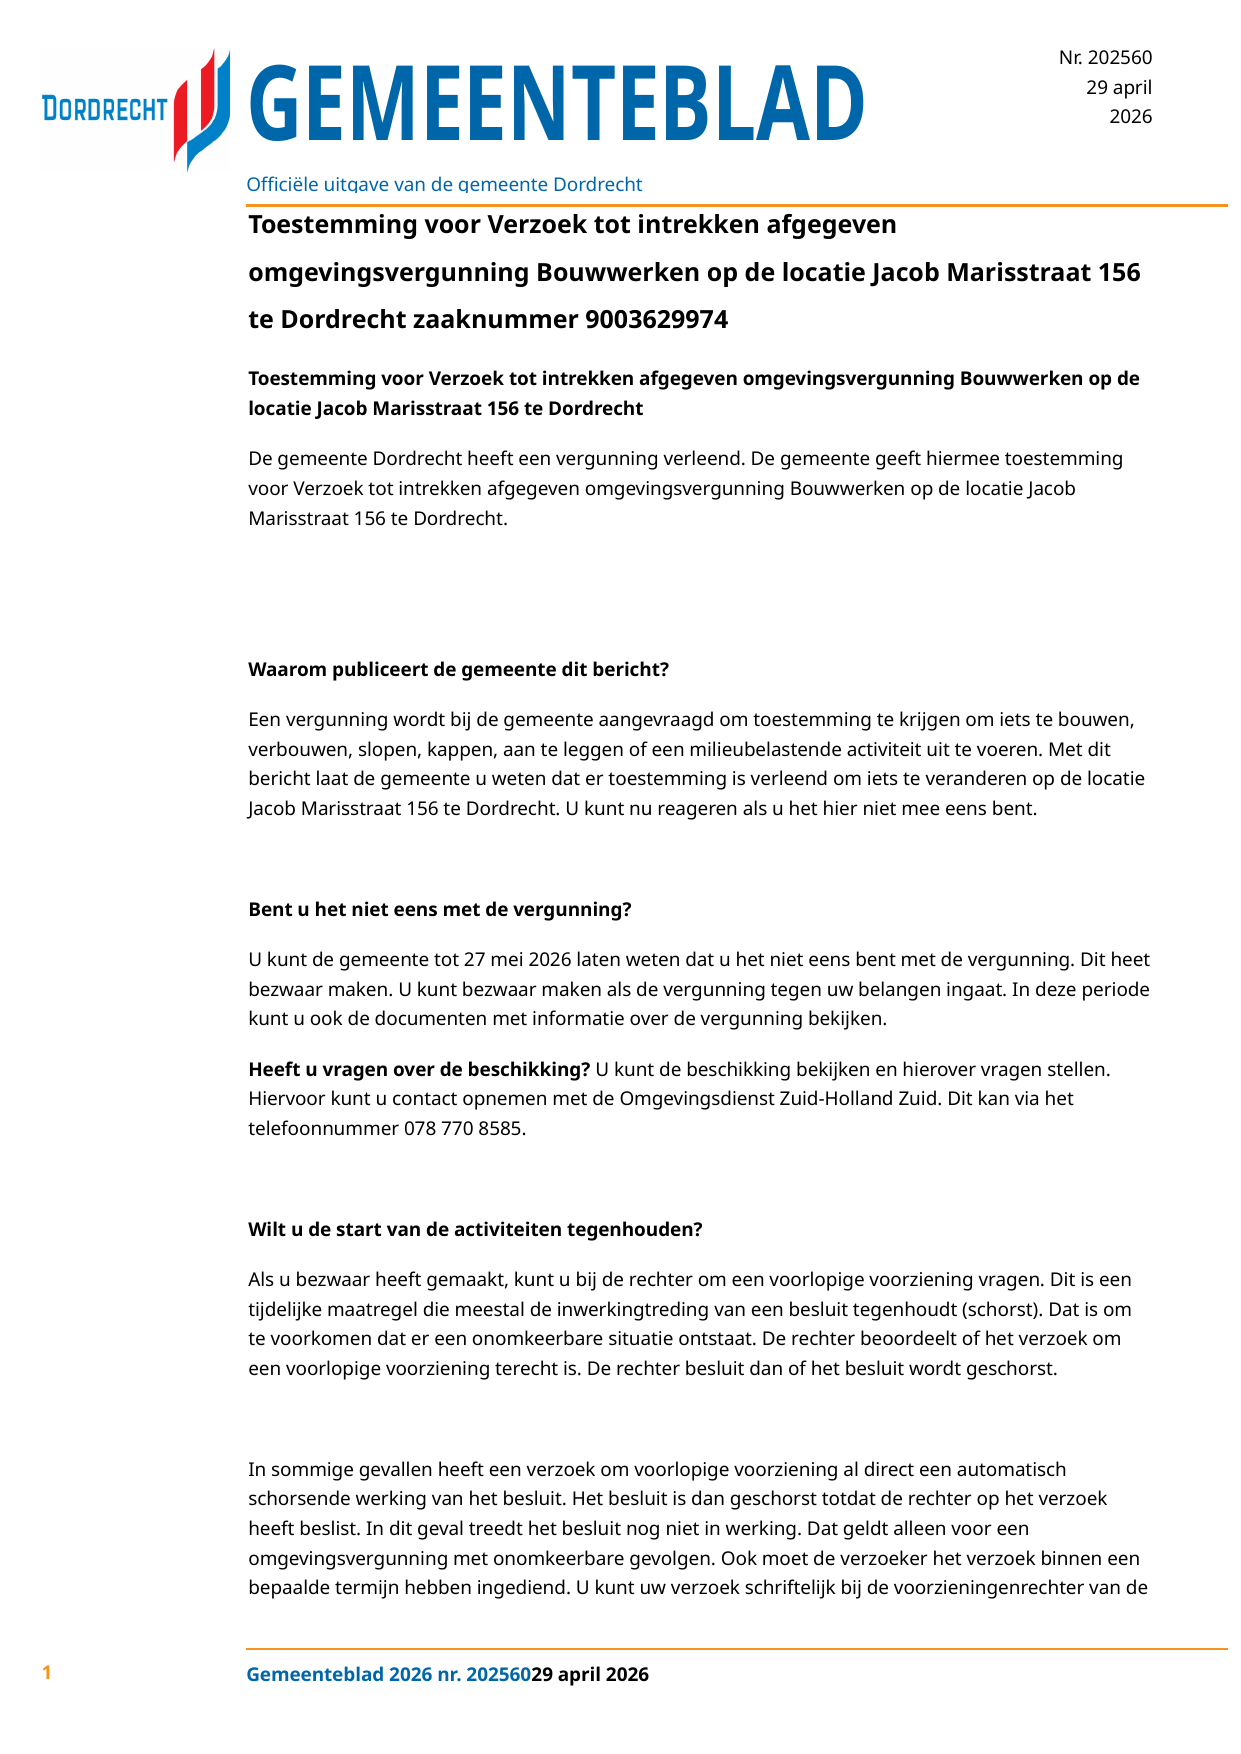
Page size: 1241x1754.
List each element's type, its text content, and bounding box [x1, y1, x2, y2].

text In sommige gevallen heeft een verzoek om voorlopige voorziening al direct een automatisch schorsende werking van het besluit. Het besluit is dan geschorst totdat de rechter op het verzoek heeft beslist. In dit geval treedt het besluit nog niet in werking. Dat geldt alleen voor een omgevingsvergunning met onomkeerbare gevolgen. Ook moet de verzoeker het verzoek binnen een bepaalde termijn hebben ingediend. U kunt uw verzoek schriftelijk bij de voorzieningenrechter van de [248, 1456, 1152, 1600]
text Toestemming voor Verzoek tot intrekken afgegeven omgevingsvergunning Bouwwerken op de locatie Jacob Marisstraat 156 te Dordrecht [248, 366, 1152, 421]
text Toestemming voor Verzoek tot intrekken afgegeven omgevingsvergunning Bouwwerken op de locatie Jacob Marisstraat 156 te Dordrecht zaaknummer 9003629974 [248, 207, 1152, 336]
text Wilt u de start van de activiteiten tegenhouden? [248, 1216, 1152, 1242]
text De gemeente Dordrecht heeft een vergunning verleend. De gemeente geeft hiermee toestemming voor Verzoek tot intrekken afgegeven omgevingsvergunning Bouwwerken op de locatie Jacob Marisstraat 156 te Dordrecht. [248, 446, 1152, 530]
text Als u bezwaar heeft gemaakt, kunt u bij de rechter om een voorlopige voorziening vragen. Dit is een tijdelijke maatregel die meestal de inwerkingtreding van een besluit tegenhoudt (schorst). Dat is om te voorkomen dat er een onomkeerbare situatie ontstaat. De rechter beoordeelt of het verzoek om een voorlopige voorziening terecht is. De rechter besluit dan of het besluit wordt geschorst. [248, 1266, 1152, 1381]
text Heeft u vragen over de beschikking? U kunt de beschikking bekijken en hierover vragen stellen. Hiervoor kunt u contact opnemen met de Omgevingsdienst Zuid-Holland Zuid. Dit kan via het telefoonnummer 078 770 8585. [248, 1056, 1152, 1141]
text Een vergunning wordt bij de gemeente aangevraagd om toestemming te krijgen om iets te bouwen, verbouwen, slopen, kappen, aan te leggen of een milieubelastende activiteit uit te voeren. Met dit bericht laat de gemeente u weten dat er toestemming is verleend om iets te veranderen op de locatie Jacob Marisstraat 156 te Dordrecht. U kunt nu reageren als u het hier niet mee eens bent. [248, 706, 1152, 821]
text U kunt de gemeente tot 27 mei 2026 laten weten dat u het niet eens bent met de vergunning. Dit heet bezwaar maken. U kunt bezwaar maken als de vergunning tegen uw belangen ingaat. In deze periode kunt u ook de documenten met informatie over de vergunning bekijken. [248, 946, 1152, 1031]
picture [41, 47, 231, 172]
text Waarom publiceert de gemeente dit bericht? [248, 656, 1152, 682]
text Bent u het niet eens met de vergunning? [248, 896, 1152, 922]
